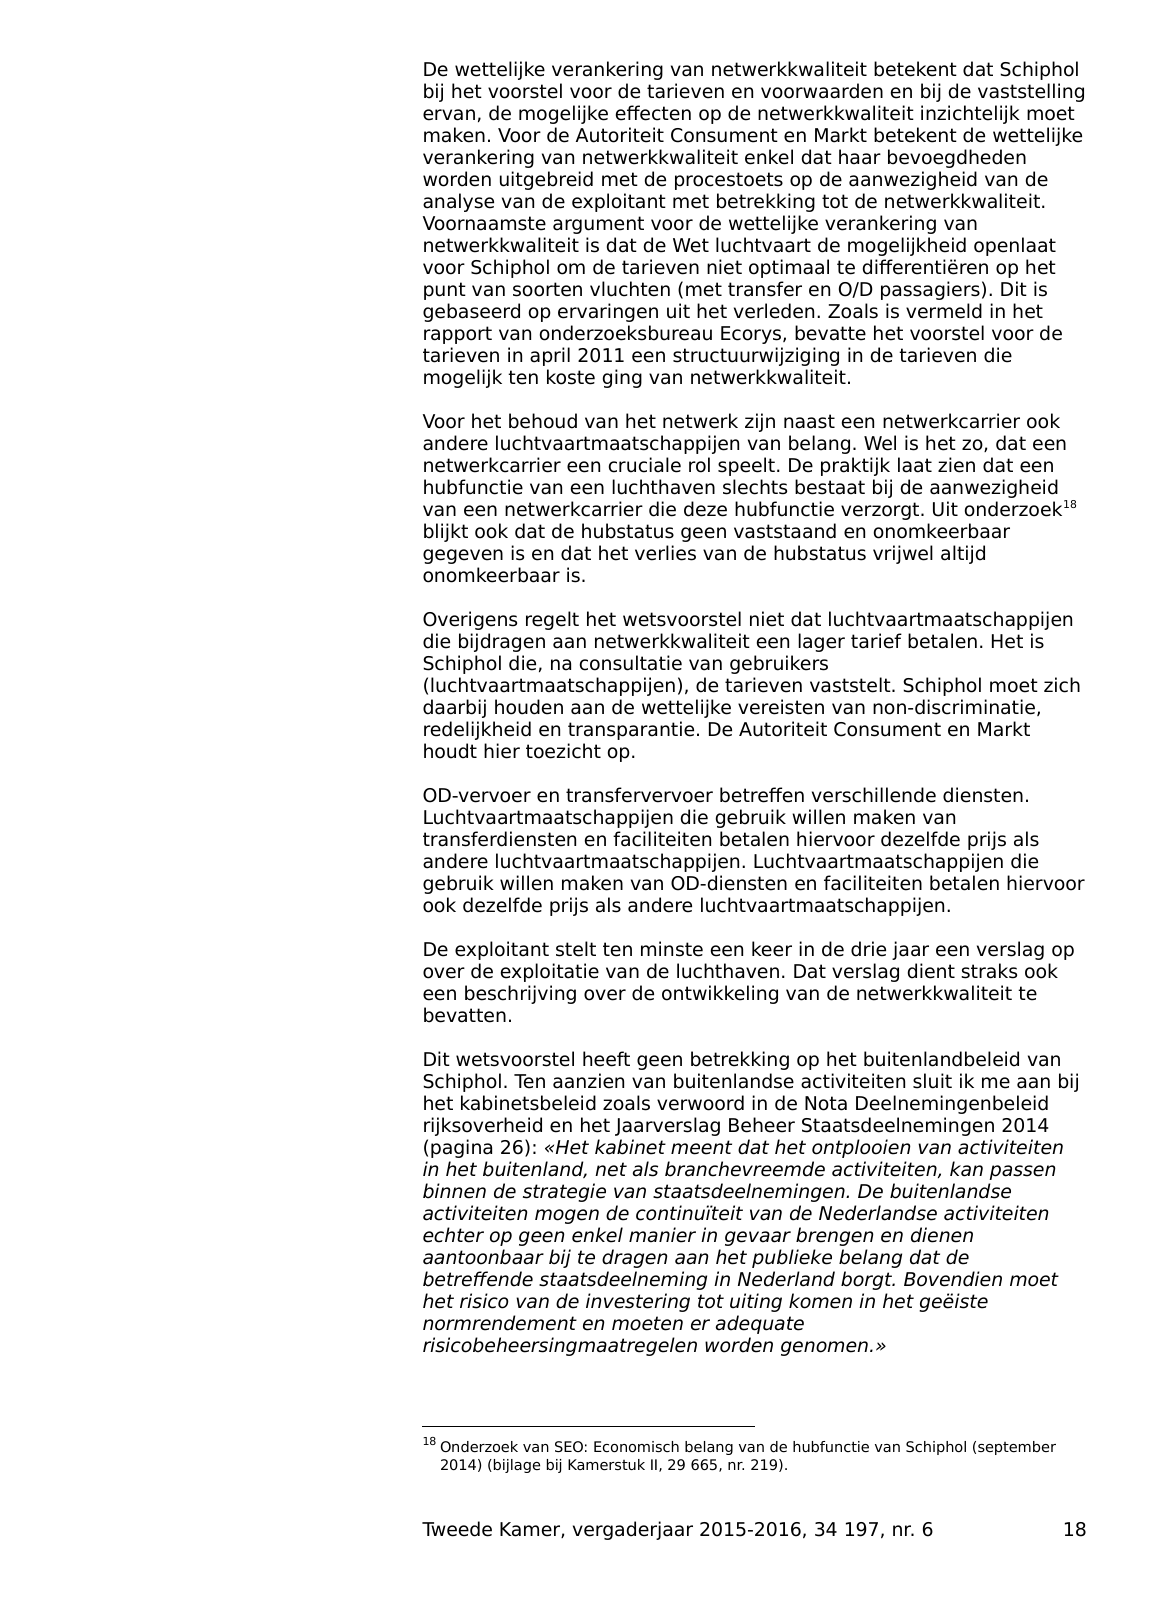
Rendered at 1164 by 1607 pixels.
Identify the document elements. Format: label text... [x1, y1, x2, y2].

text Voor het behoud van het netwerk zijn naast een netwerkcarrier ook andere luchtvaartmaatschappijen van belang. Wel is het zo, dat een netwerkcarrier een cruciale rol speelt. De praktijk laat zien dat een hubfunctie van een luchthaven slechts bestaat bij de aanwezigheid van een netwerkcarrier die deze hubfunctie verzorgt. Uit onderzoek blijkt ook dat de hubstatus geen vaststaand en onomkeerbaar gegeven is en dat het verlies van de hubstatus vrijwel altijd onomkeerbaar is. [422, 411, 1087, 587]
text Overigens regelt het wetsvoorstel niet dat luchtvaartmaatschappijen die bijdragen aan netwerkkwaliteit een lager tarief betalen. Het is Schiphol die, na consultatie van gebruikers (luchtvaartmaatschappijen), de tarieven vaststelt. Schiphol moet zich daarbij houden aan de wettelijke vereisten van non-discriminatie, redelijkheid en transparantie. De Autoriteit Consument en Markt houdt hier toezicht op. [422, 609, 1087, 763]
text Dit wetsvoorstel heeft geen betrekking op het buitenlandbeleid van Schiphol. Ten aanzien van buitenlandse activiteiten sluit ik me aan bij het kabinetsbeleid zoals verwoord in de Nota Deelnemingenbeleid rijksoverheid en het Jaarverslag Beheer Staatsdeelnemingen 2014 (pagina 26): «Het kabinet meent dat het ontplooien van activiteiten in het buitenland, net als branchevreemde activiteiten, kan passen binnen de strategie van staatsdeelnemingen. De buitenlandse activiteiten mogen de continuïteit van de Nederlandse activiteiten echter op geen enkel manier in gevaar brengen en dienen aantoonbaar bij te dragen aan het publieke belang dat de betreffende staatsdeelneming in Nederland borgt. Bovendien moet het risico van de investering tot uiting komen in het geëiste normrendement en moeten er adequate risicobeheersingmaatregelen worden genomen.» [422, 1049, 1087, 1357]
text Onderzoek van SEO: Economisch belang van de hubfunctie van Schiphol (september 2014) (bijlage bij Kamerstuk II, 29 665, nr. 219). [422, 1435, 1087, 1474]
text De exploitant stelt ten minste een keer in de drie jaar een verslag op over de exploitatie van de luchthaven. Dat verslag dient straks ook een beschrijving over de ontwikkeling van de netwerkkwaliteit te bevatten. [422, 939, 1087, 1027]
text OD-vervoer en transfervervoer betreffen verschillende diensten. Luchtvaartmaatschappijen die gebruik willen maken van transferdiensten en faciliteiten betalen hiervoor dezelfde prijs als andere luchtvaartmaatschappijen. Luchtvaartmaatschappijen die gebruik willen maken van OD-diensten en faciliteiten betalen hiervoor ook dezelfde prijs als andere luchtvaartmaatschappijen. [422, 785, 1087, 917]
text De wettelijke verankering van netwerkkwaliteit betekent dat Schiphol bij het voorstel voor de tarieven en voorwaarden en bij de vaststelling ervan, de mogelijke effecten op de netwerkkwaliteit inzichtelijk moet maken. Voor de Autoriteit Consument en Markt betekent de wettelijke verankering van netwerkkwaliteit enkel dat haar bevoegdheden worden uitgebreid met de procestoets op de aanwezigheid van de analyse van de exploitant met betrekking tot de netwerkkwaliteit. Voornaamste argument voor de wettelijke verankering van netwerkkwaliteit is dat de Wet luchtvaart de mogelijkheid openlaat voor Schiphol om de tarieven niet optimaal te differentiëren op het punt van soorten vluchten (met transfer en O/D passagiers). Dit is gebaseerd op ervaringen uit het verleden. Zoals is vermeld in het rapport van onderzoeksbureau Ecorys, bevatte het voorstel voor de tarieven in april 2011 een structuurwijziging in de tarieven die mogelijk ten koste ging van netwerkkwaliteit. [422, 59, 1087, 389]
